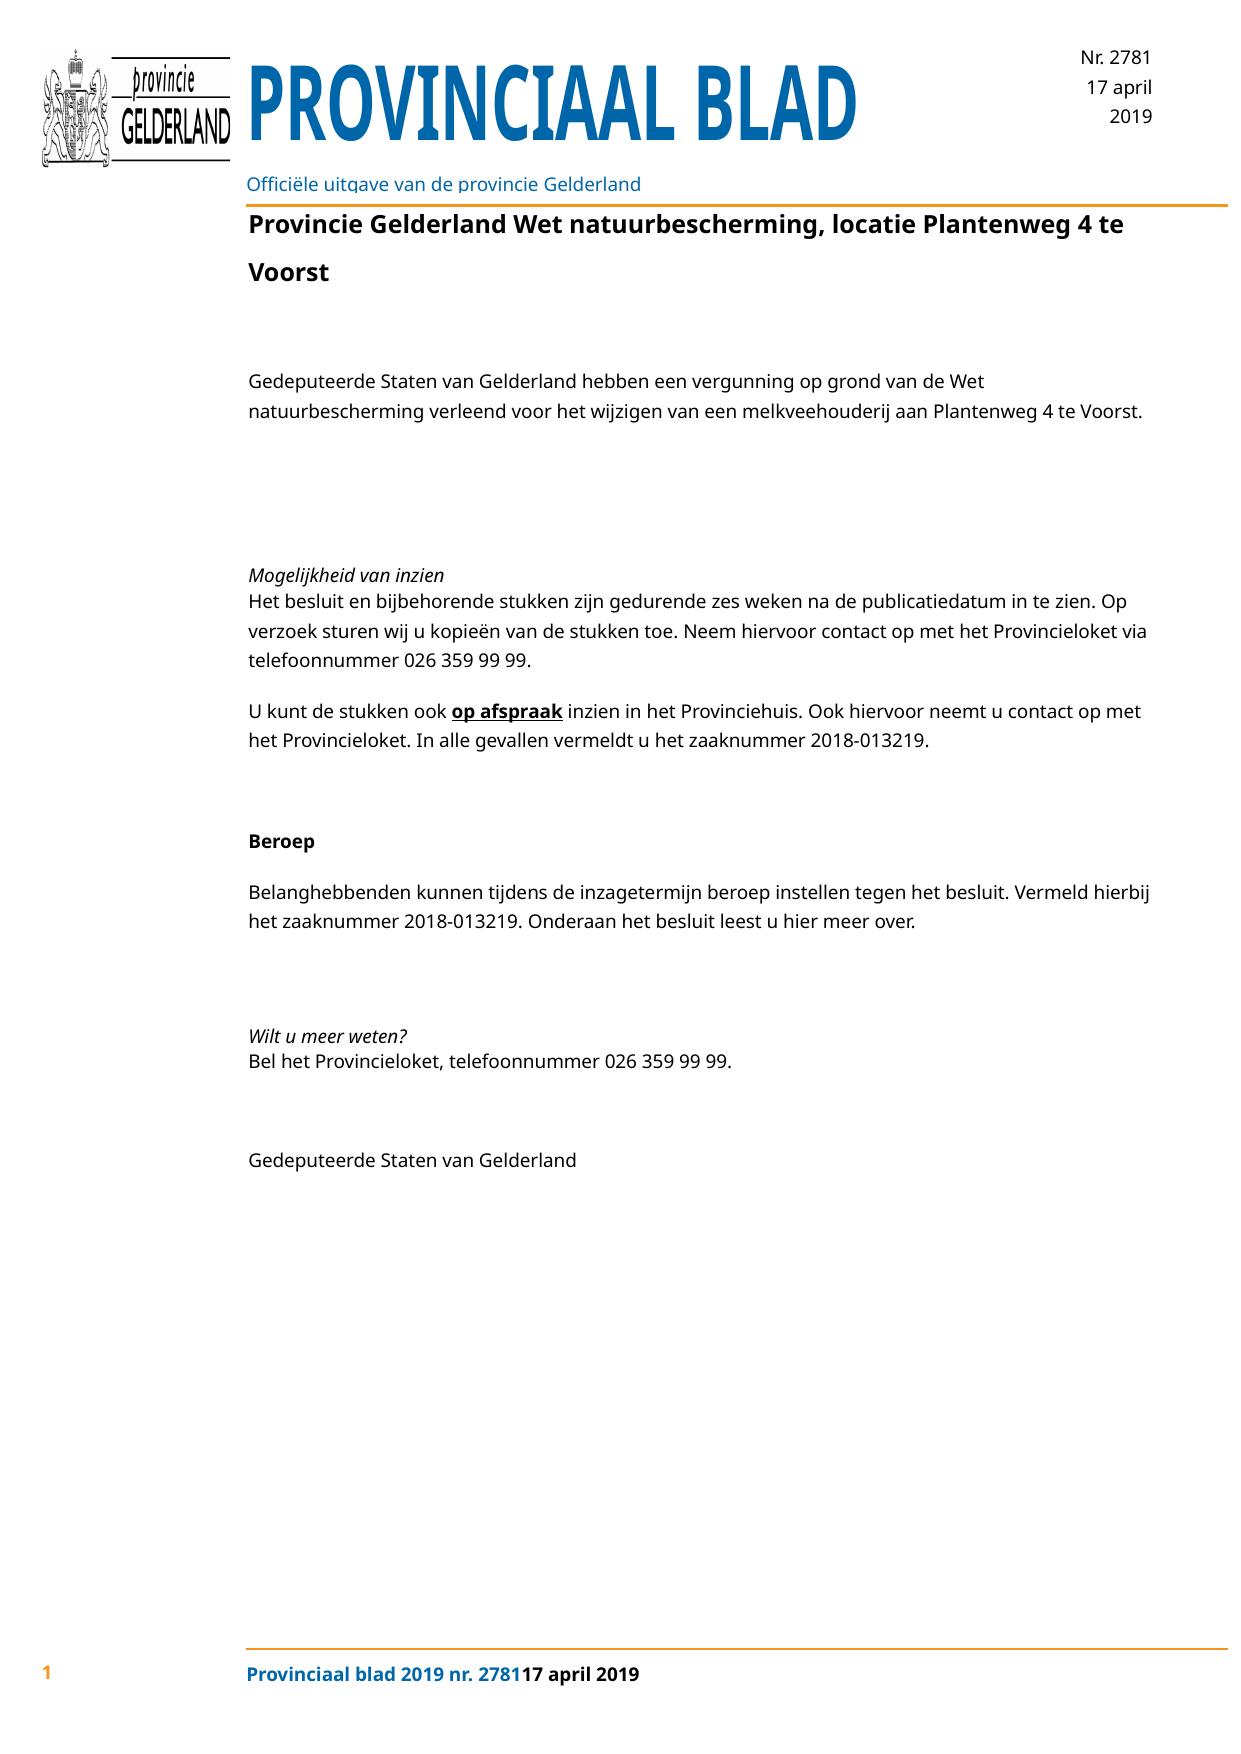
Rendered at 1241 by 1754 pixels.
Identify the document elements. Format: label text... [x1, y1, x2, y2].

text Gedeputeerde Staten van Gelderland [248, 1147, 1152, 1172]
picture [41, 47, 231, 172]
text Beroep [248, 828, 1152, 854]
text Gedeputeerde Staten van Gelderland hebben een vergunning op grond van de Wet natuurbescherming verleend voor het wijzigen van een melkveehouderij aan Plantenweg 4 te Voorst. [248, 368, 1152, 424]
text Bel het Provincieloket, telefoonnummer 026 359 99 99. [248, 1048, 1152, 1074]
text U kunt de stukken ook op afspraak inzien in het Provinciehuis. Ook hiervoor neemt u contact op met het Provincieloket. In alle gevallen vermeldt u het zaaknummer 2018-013219. [248, 698, 1152, 753]
text Mogelijkheid van inzien [248, 563, 1152, 588]
text Provincie Gelderland Wet natuurbescherming, locatie Plantenweg 4 te Voorst [248, 207, 1152, 288]
text Belanghebbenden kunnen tijdens de inzagetermijn beroep instellen tegen het besluit. Vermeld hierbij het zaaknummer 2018-013219. Onderaan het besluit leest u hier meer over. [248, 879, 1152, 934]
text Wilt u meer weten? [248, 1023, 1152, 1048]
text Het besluit en bijbehorende stukken zijn gedurende zes weken na de publicatiedatum in te zien. Op verzoek sturen wij u kopieën van de stukken toe. Neem hiervoor contact op met het Provincieloket via telefoonnummer 026 359 99 99. [248, 588, 1152, 673]
